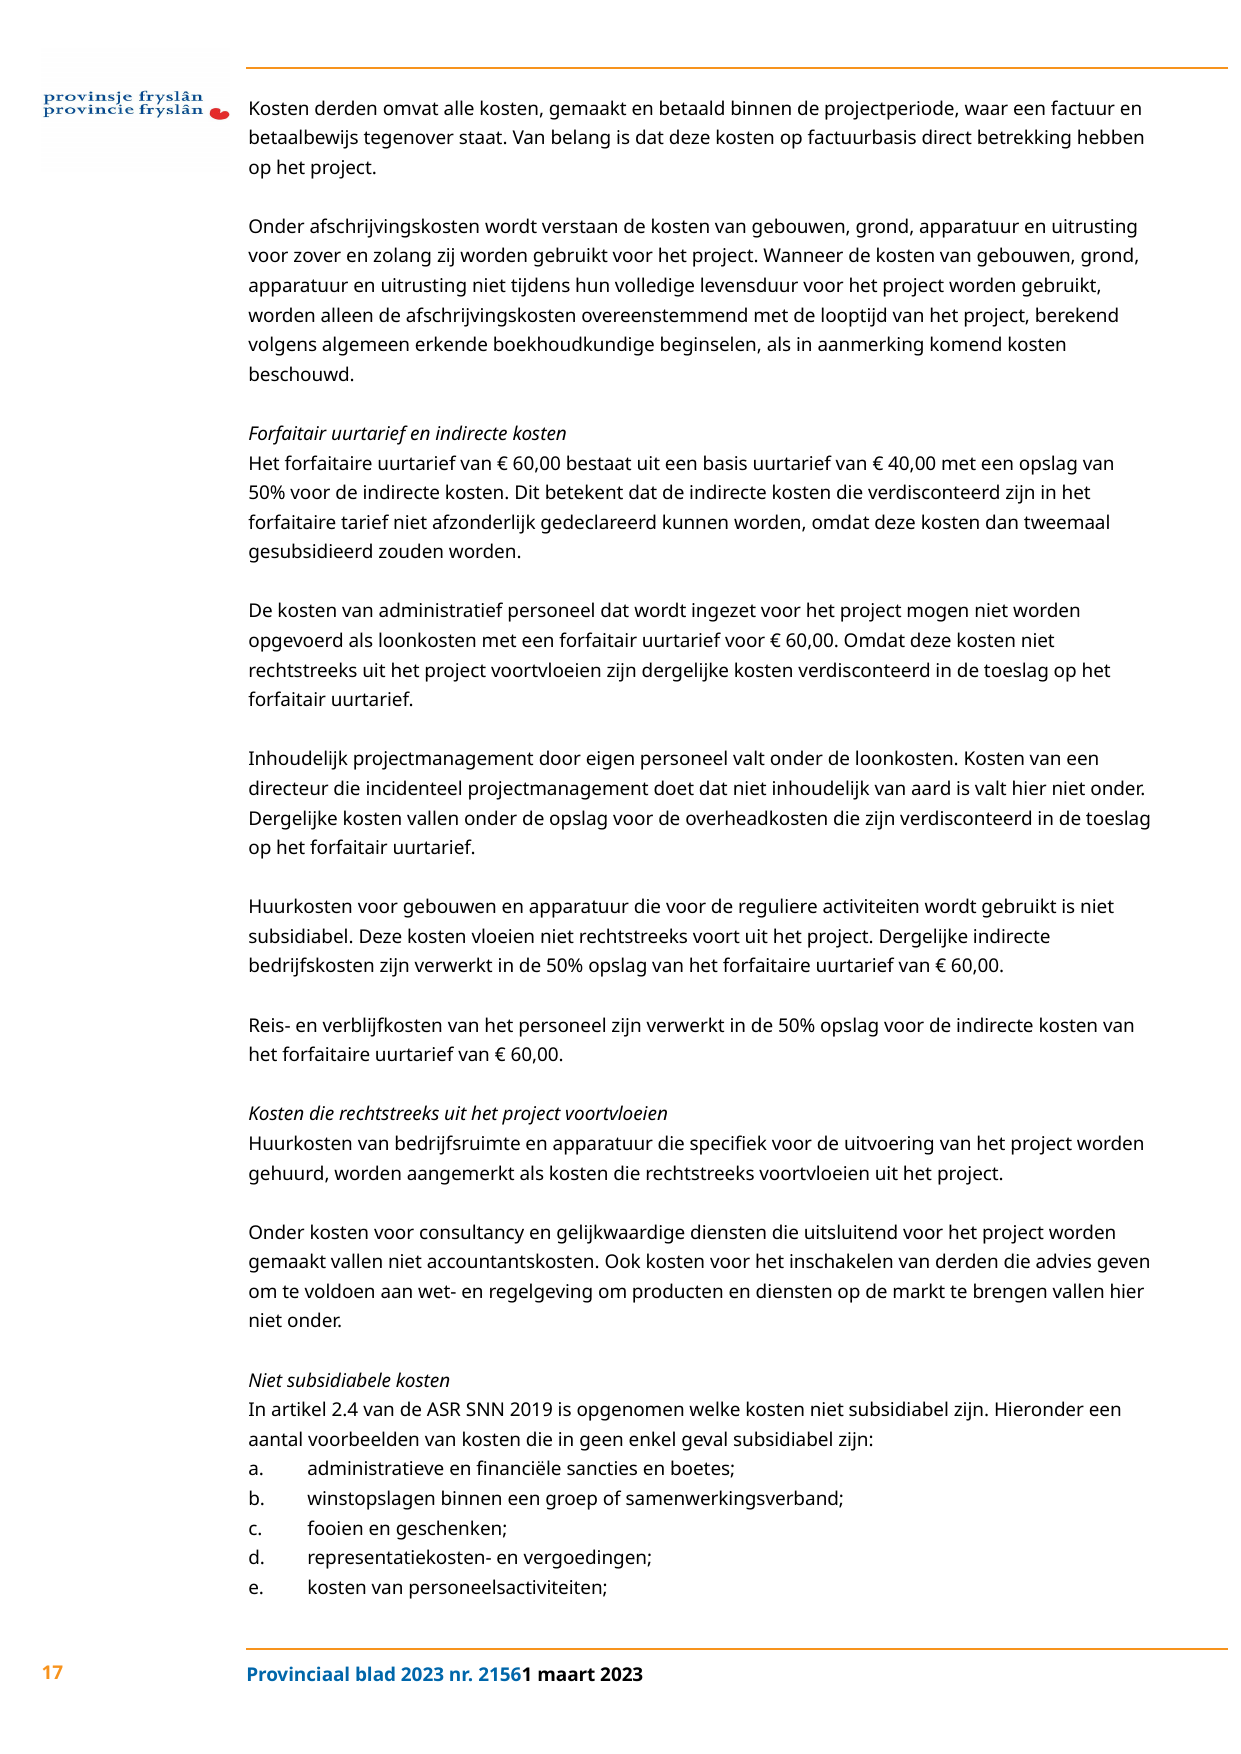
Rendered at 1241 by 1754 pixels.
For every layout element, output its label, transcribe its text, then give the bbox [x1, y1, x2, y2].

text Kosten die rechtstreeks uit het project voortvloeien [248, 1101, 1152, 1126]
text Huurkosten voor gebouwen en apparatuur die voor de reguliere activiteiten wordt gebruikt is niet subsidiabel. Deze kosten vloeien niet rechtstreeks voort uit het project. Dergelijke indirecte bedrijfskosten zijn verwerkt in de 50% opslag van het forfaitaire uurtarief van € 60,00. [248, 893, 1152, 978]
list representatiekosten- en vergoedingen; [248, 1544, 1152, 1570]
list fooien en geschenken; [248, 1515, 1152, 1541]
text Onder afschrijvingskosten wordt verstaan de kosten van gebouwen, grond, apparatuur en uitrusting voor zover en zolang zij worden gebruikt voor het project. Wanneer de kosten van gebouwen, grond, apparatuur en uitrusting niet tijdens hun volledige levensduur voor het project worden gebruikt, worden alleen de afschrijvingskosten overeenstemmend met de looptijd van het project, berekend volgens algemeen erkende boekhoudkundige beginselen, als in aanmerking komend kosten beschouwd. [248, 213, 1152, 387]
list kosten van personeelsactiviteiten; [248, 1574, 1152, 1600]
list administratieve en financiële sancties en boetes; [248, 1456, 1152, 1481]
text De kosten van administratief personeel dat wordt ingezet voor het project mogen niet worden opgevoerd als loonkosten met een forfaitair uurtarief voor € 60,00. Omdat deze kosten niet rechtstreeks uit het project voortvloeien zijn dergelijke kosten verdisconteerd in de toeslag op het forfaitair uurtarief. [248, 598, 1152, 712]
text Niet subsidiabele kosten [248, 1367, 1152, 1393]
text Forfaitair uurtarief en indirecte kosten [248, 420, 1152, 446]
text Onder kosten voor consultancy en gelijkwaardige diensten die uitsluitend voor het project worden gemaakt vallen niet accountantskosten. Ook kosten voor het inschakelen van derden die advies geven om te voldoen aan wet- en regelgeving om producten en diensten op de markt te brengen vallen hier niet onder. [248, 1219, 1152, 1333]
text Inhoudelijk projectmanagement door eigen personeel valt onder de loonkosten. Kosten van een directeur die incidenteel projectmanagement doet dat niet inhoudelijk van aard is valt hier niet onder. Dergelijke kosten vallen onder de opslag voor de overheadkosten die zijn verdisconteerd in de toeslag op het forfaitair uurtarief. [248, 746, 1152, 860]
text Huurkosten van bedrijfsruimte en apparatuur die specifiek voor de uitvoering van het project worden gehuurd, worden aangemerkt als kosten die rechtstreeks voortvloeien uit het project. [248, 1130, 1152, 1186]
text Reis- en verblijfkosten van het personeel zijn verwerkt in de 50% opslag voor de indirecte kosten van het forfaitaire uurtarief van € 60,00. [248, 1012, 1152, 1067]
text Het forfaitaire uurtarief van € 60,00 bestaat uit een basis uurtarief van € 40,00 met een opslag van 50% voor de indirecte kosten. Dit betekent dat de indirecte kosten die verdisconteerd zijn in het forfaitaire tarief niet afzonderlijk gedeclareerd kunnen worden, omdat deze kosten dan tweemaal gesubsidieerd zouden worden. [248, 450, 1152, 564]
picture [41, 47, 231, 172]
list winstopslagen binnen een groep of samenwerkingsverband; [248, 1485, 1152, 1511]
text Kosten derden omvat alle kosten, gemaakt en betaald binnen de projectperiode, waar een factuur en betaalbewijs tegenover staat. Van belang is dat deze kosten op factuurbasis direct betrekking hebben op het project. [248, 95, 1152, 180]
text In artikel 2.4 van de ASR SNN 2019 is opgenomen welke kosten niet subsidiabel zijn. Hieronder een aantal voorbeelden van kosten die in geen enkel geval subsidiabel zijn: [248, 1396, 1152, 1452]
